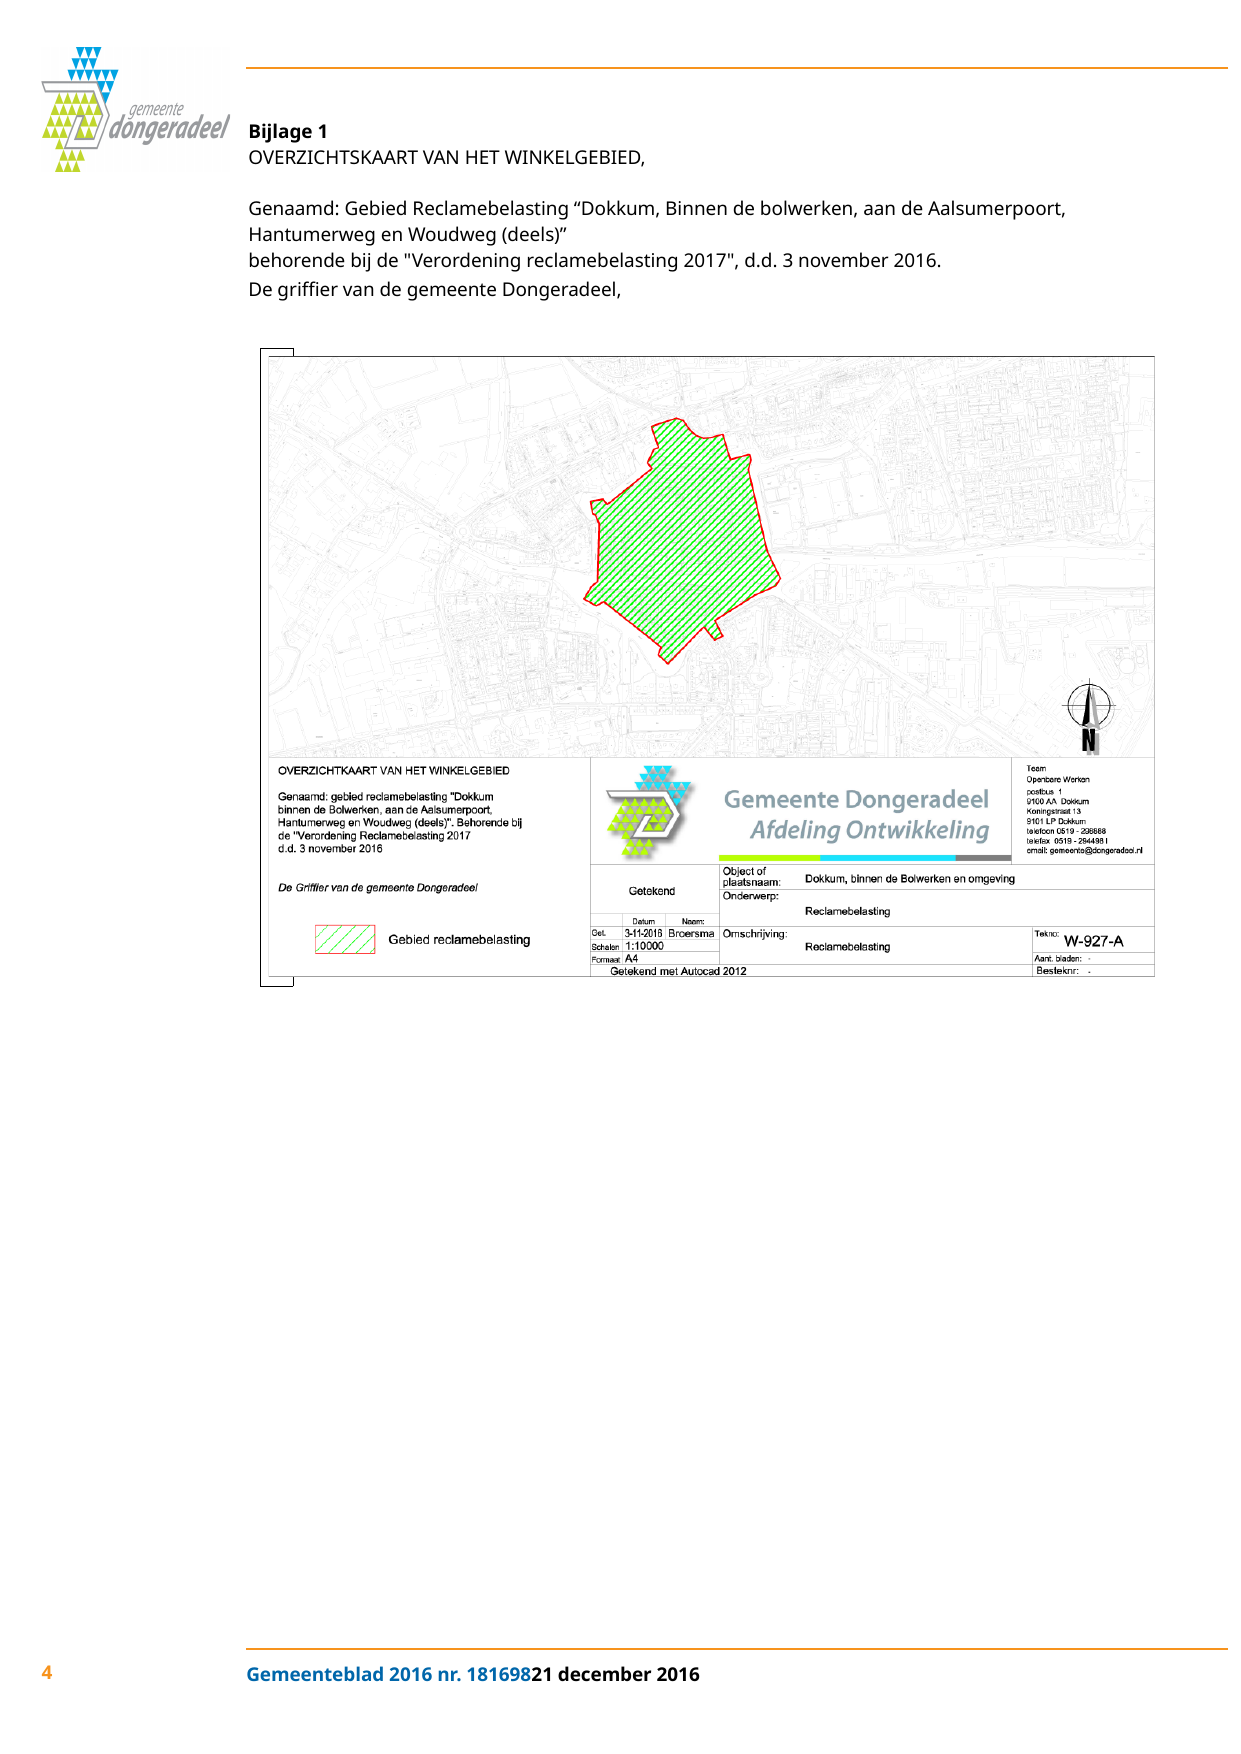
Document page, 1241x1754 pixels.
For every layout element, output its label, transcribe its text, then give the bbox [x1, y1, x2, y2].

text Genaamd: Gebied Reclamebelasting “Dokkum, Binnen de bolwerken, aan de Aalsumerpoort, Hantumerweg en Woudweg (deels)” [248, 196, 1152, 247]
text OVERZICHTSKAART VAN HET WINKELGEBIED, [248, 144, 1152, 170]
picture [99, 72, 104, 80]
picture [107, 73, 113, 80]
text De griffier van de gemeente Dongeradeel, [248, 277, 1152, 302]
picture [41, 47, 231, 172]
text Bijlage 1 [248, 116, 1152, 144]
picture [268, 356, 1155, 977]
text behorende bij de "Verordening reclamebelasting 2017", d.d. 3 november 2016. [248, 247, 1152, 273]
